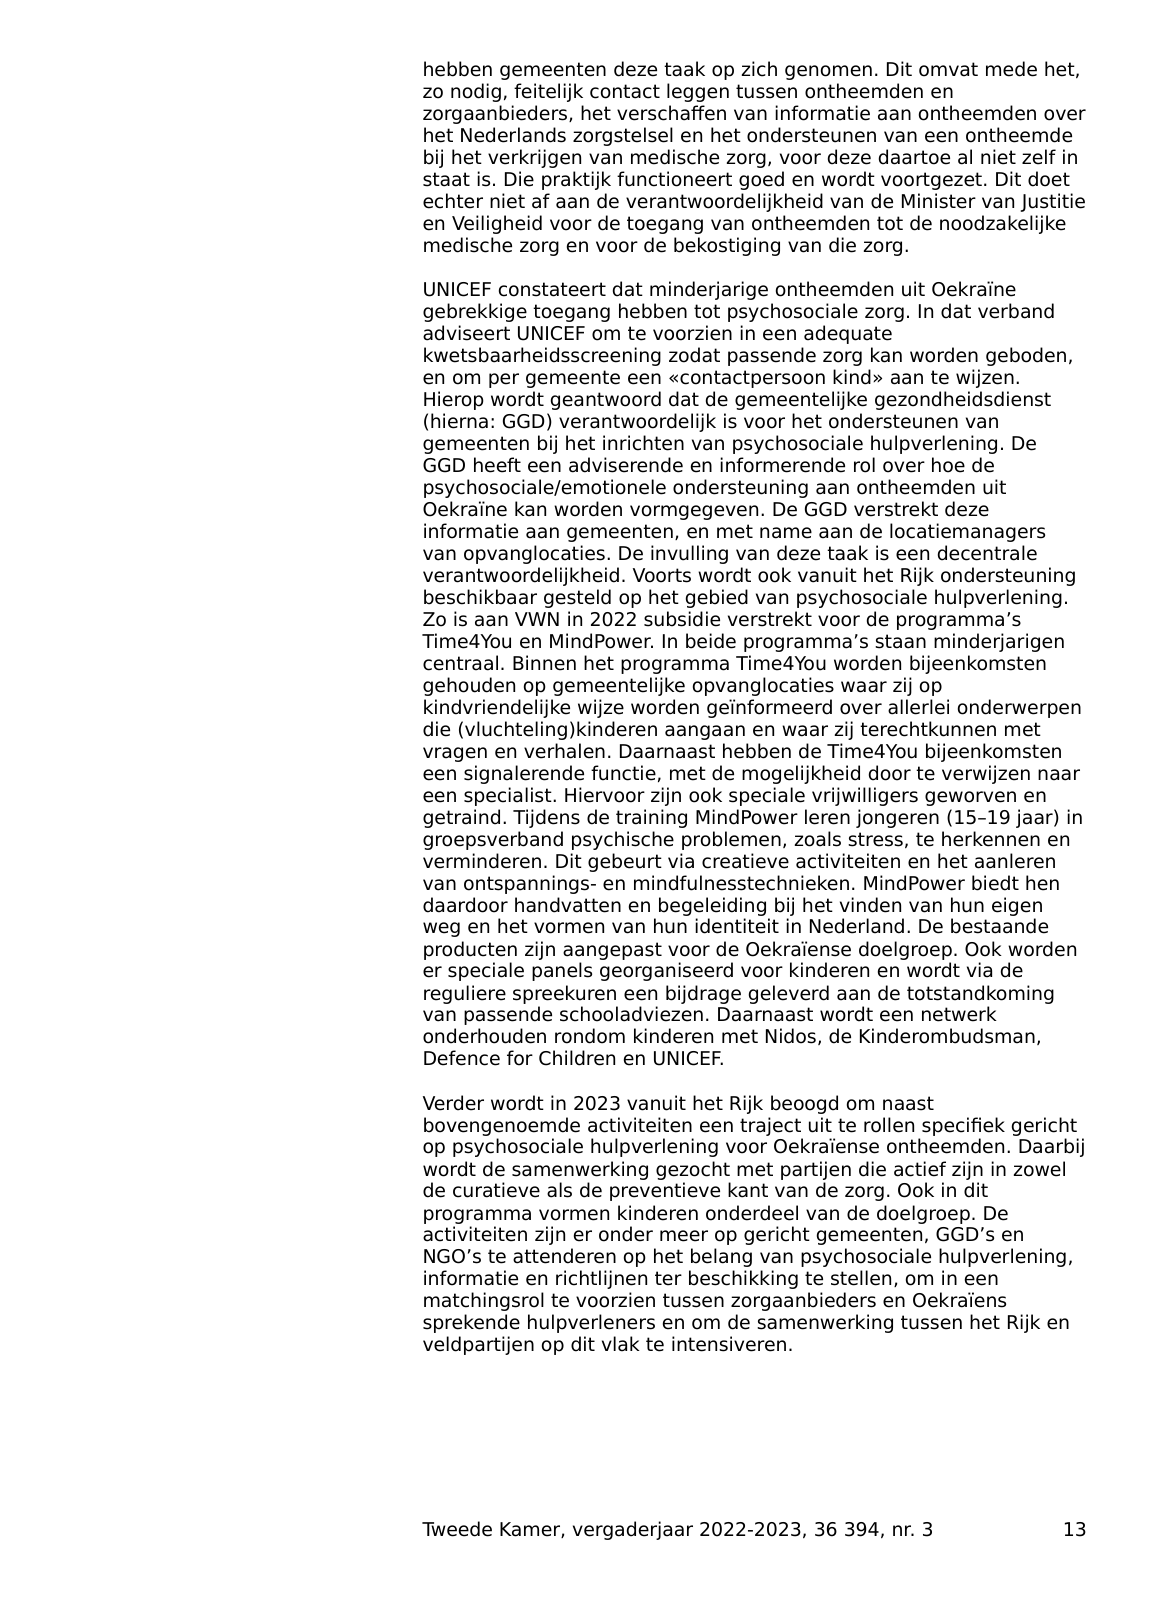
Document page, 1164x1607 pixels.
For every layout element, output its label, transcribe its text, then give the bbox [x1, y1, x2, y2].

text hebben gemeenten deze taak op zich genomen. Dit omvat mede het, zo nodig, feitelijk contact leggen tussen ontheemden en zorgaanbieders, het verschaffen van informatie aan ontheemden over het Nederlands zorgstelsel en het ondersteunen van een ontheemde bij het verkrijgen van medische zorg, voor deze daartoe al niet zelf in staat is. Die praktijk functioneert goed en wordt voortgezet. Dit doet echter niet af aan de verantwoordelijkheid van de Minister van Justitie en Veiligheid voor de toegang van ontheemden tot de noodzakelijke medische zorg en voor de bekostiging van die zorg. [422, 59, 1087, 257]
text UNICEF constateert dat minderjarige ontheemden uit Oekraïne gebrekkige toegang hebben tot psychosociale zorg. In dat verband adviseert UNICEF om te voorzien in een adequate kwetsbaarheidsscreening zodat passende zorg kan worden geboden, en om per gemeente een «contactpersoon kind» aan te wijzen. Hierop wordt geantwoord dat de gemeentelijke gezondheidsdienst (hierna: GGD) verantwoordelijk is voor het ondersteunen van gemeenten bij het inrichten van psychosociale hulpverlening. De GGD heeft een adviserende en informerende rol over hoe de psychosociale/emotionele ondersteuning aan ontheemden uit Oekraïne kan worden vormgegeven. De GGD verstrekt deze informatie aan gemeenten, en met name aan de locatiemanagers van opvanglocaties. De invulling van deze taak is een decentrale verantwoordelijkheid. Voorts wordt ook vanuit het Rijk ondersteuning beschikbaar gesteld op het gebied van psychosociale hulpverlening. Zo is aan VWN in 2022 subsidie verstrekt voor de programma’s Time4You en MindPower. In beide programma’s staan minderjarigen centraal. Binnen het programma Time4You worden bijeenkomsten gehouden op gemeentelijke opvanglocaties waar zij op kindvriendelijke wijze worden geïnformeerd over allerlei onderwerpen die (vluchteling)kinderen aangaan en waar zij terechtkunnen met vragen en verhalen. Daarnaast hebben de Time4You bijeenkomsten een signalerende functie, met de mogelijkheid door te verwijzen naar een specialist. Hiervoor zijn ook speciale vrijwilligers geworven en getraind. Tijdens de training MindPower leren jongeren (15–19 jaar) in groepsverband psychische problemen, zoals stress, te herkennen en verminderen. Dit gebeurt via creatieve activiteiten en het aanleren van ontspannings- en mindfulnesstechnieken. MindPower biedt hen daardoor handvatten en begeleiding bij het vinden van hun eigen weg en het vormen van hun identiteit in Nederland. De bestaande producten zijn aangepast voor de Oekraïense doelgroep. Ook worden er speciale panels georganiseerd voor kinderen en wordt via de reguliere spreekuren een bijdrage geleverd aan de totstandkoming van passende schooladviezen. Daarnaast wordt een netwerk onderhouden rondom kinderen met Nidos, de Kinderombudsman, Defence for Children en UNICEF. [422, 279, 1087, 1070]
text Verder wordt in 2023 vanuit het Rijk beoogd om naast bovengenoemde activiteiten een traject uit te rollen specifiek gericht op psychosociale hulpverlening voor Oekraïense ontheemden. Daarbij wordt de samenwerking gezocht met partijen die actief zijn in zowel de curatieve als de preventieve kant van de zorg. Ook in dit programma vormen kinderen onderdeel van de doelgroep. De activiteiten zijn er onder meer op gericht gemeenten, GGD’s en NGO’s te attenderen op het belang van psychosociale hulpverlening, informatie en richtlijnen ter beschikking te stellen, om in een matchingsrol te voorzien tussen zorgaanbieders en Oekraïens sprekende hulpverleners en om de samenwerking tussen het Rijk en veldpartijen op dit vlak te intensiveren. [422, 1092, 1087, 1356]
